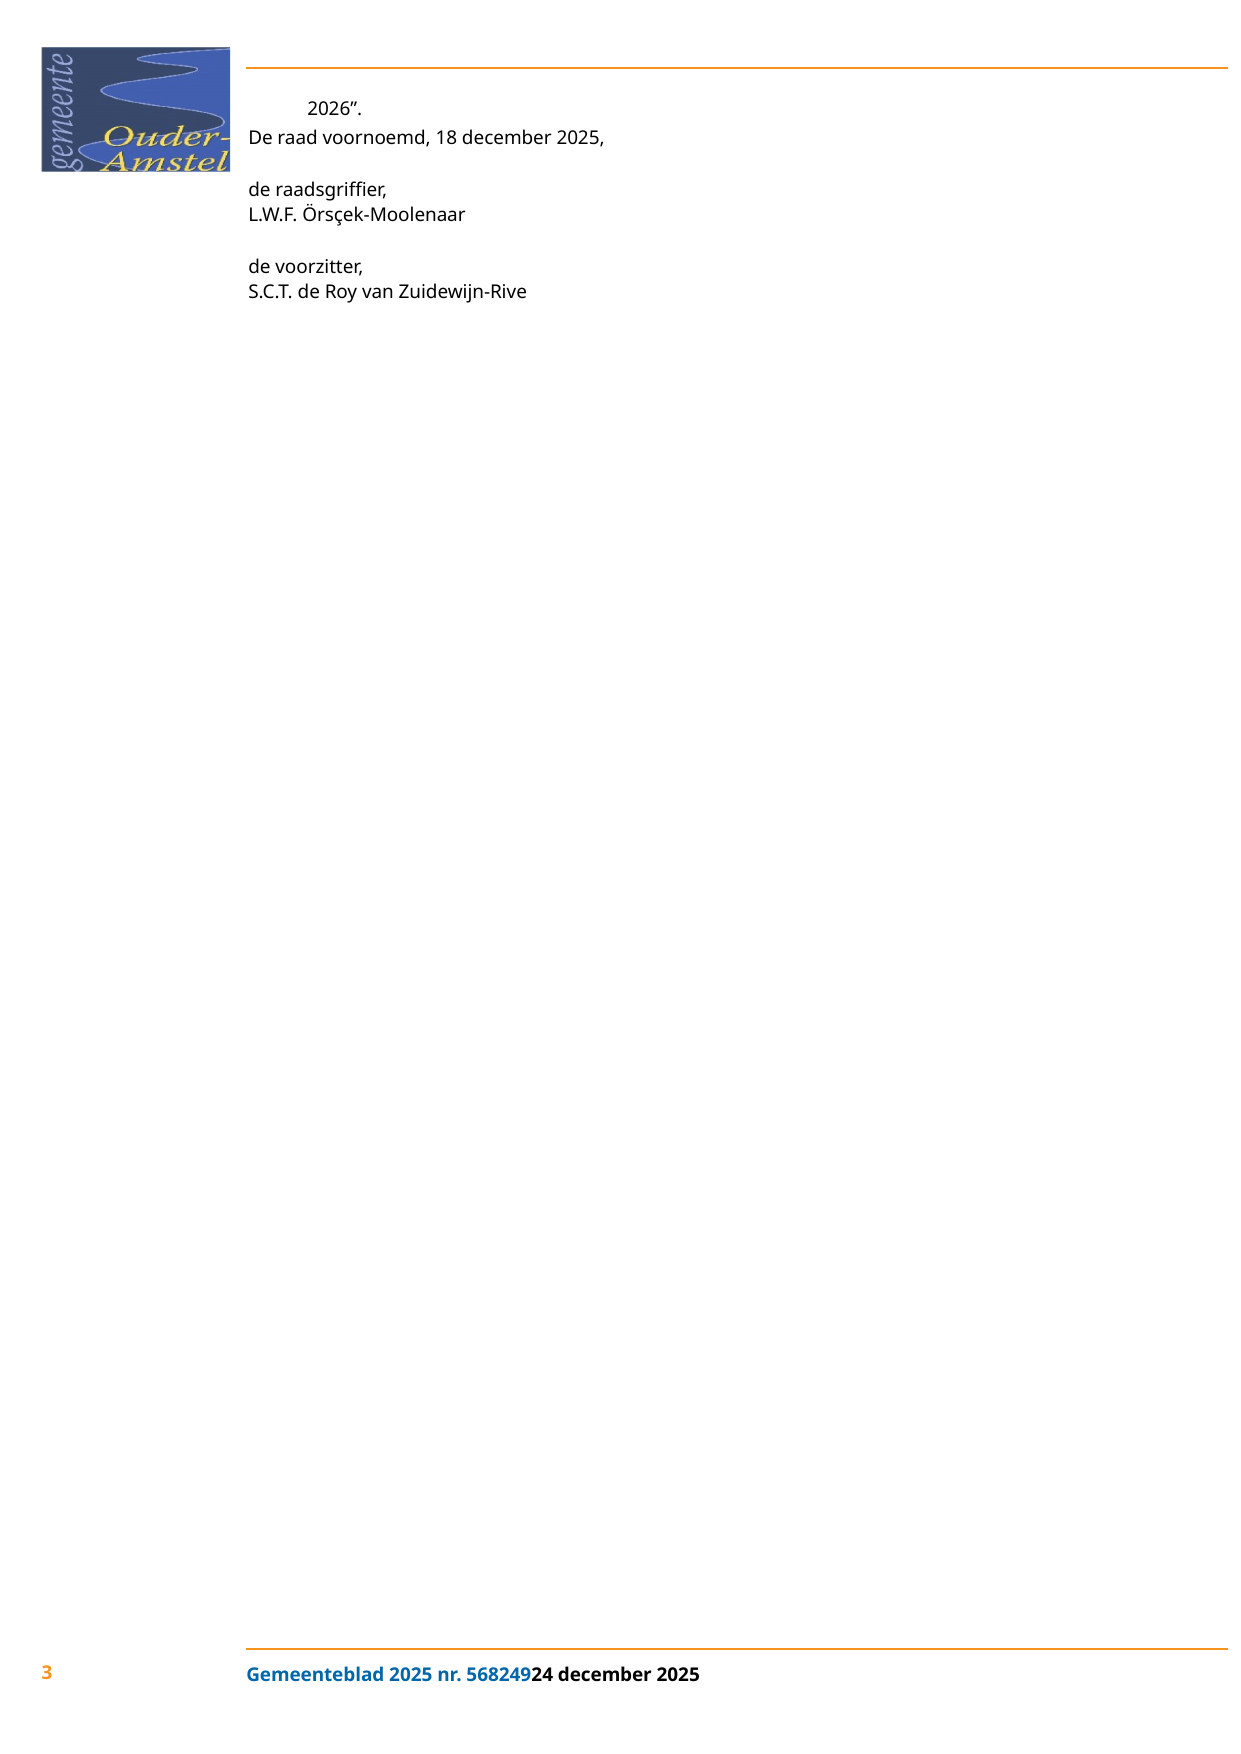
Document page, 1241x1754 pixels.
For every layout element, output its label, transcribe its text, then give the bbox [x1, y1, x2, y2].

text L.W.F. Örsçek-Moolenaar [248, 202, 1152, 227]
text De raad voornoemd, 18 december 2025, [248, 124, 1152, 150]
text S.C.T. de Roy van Zuidewijn-Rive [248, 279, 1152, 304]
text de voorzitter, [248, 253, 1152, 279]
list 2026”. [248, 95, 1152, 121]
text de raadsgriffier, [248, 176, 1152, 202]
picture [41, 47, 231, 172]
